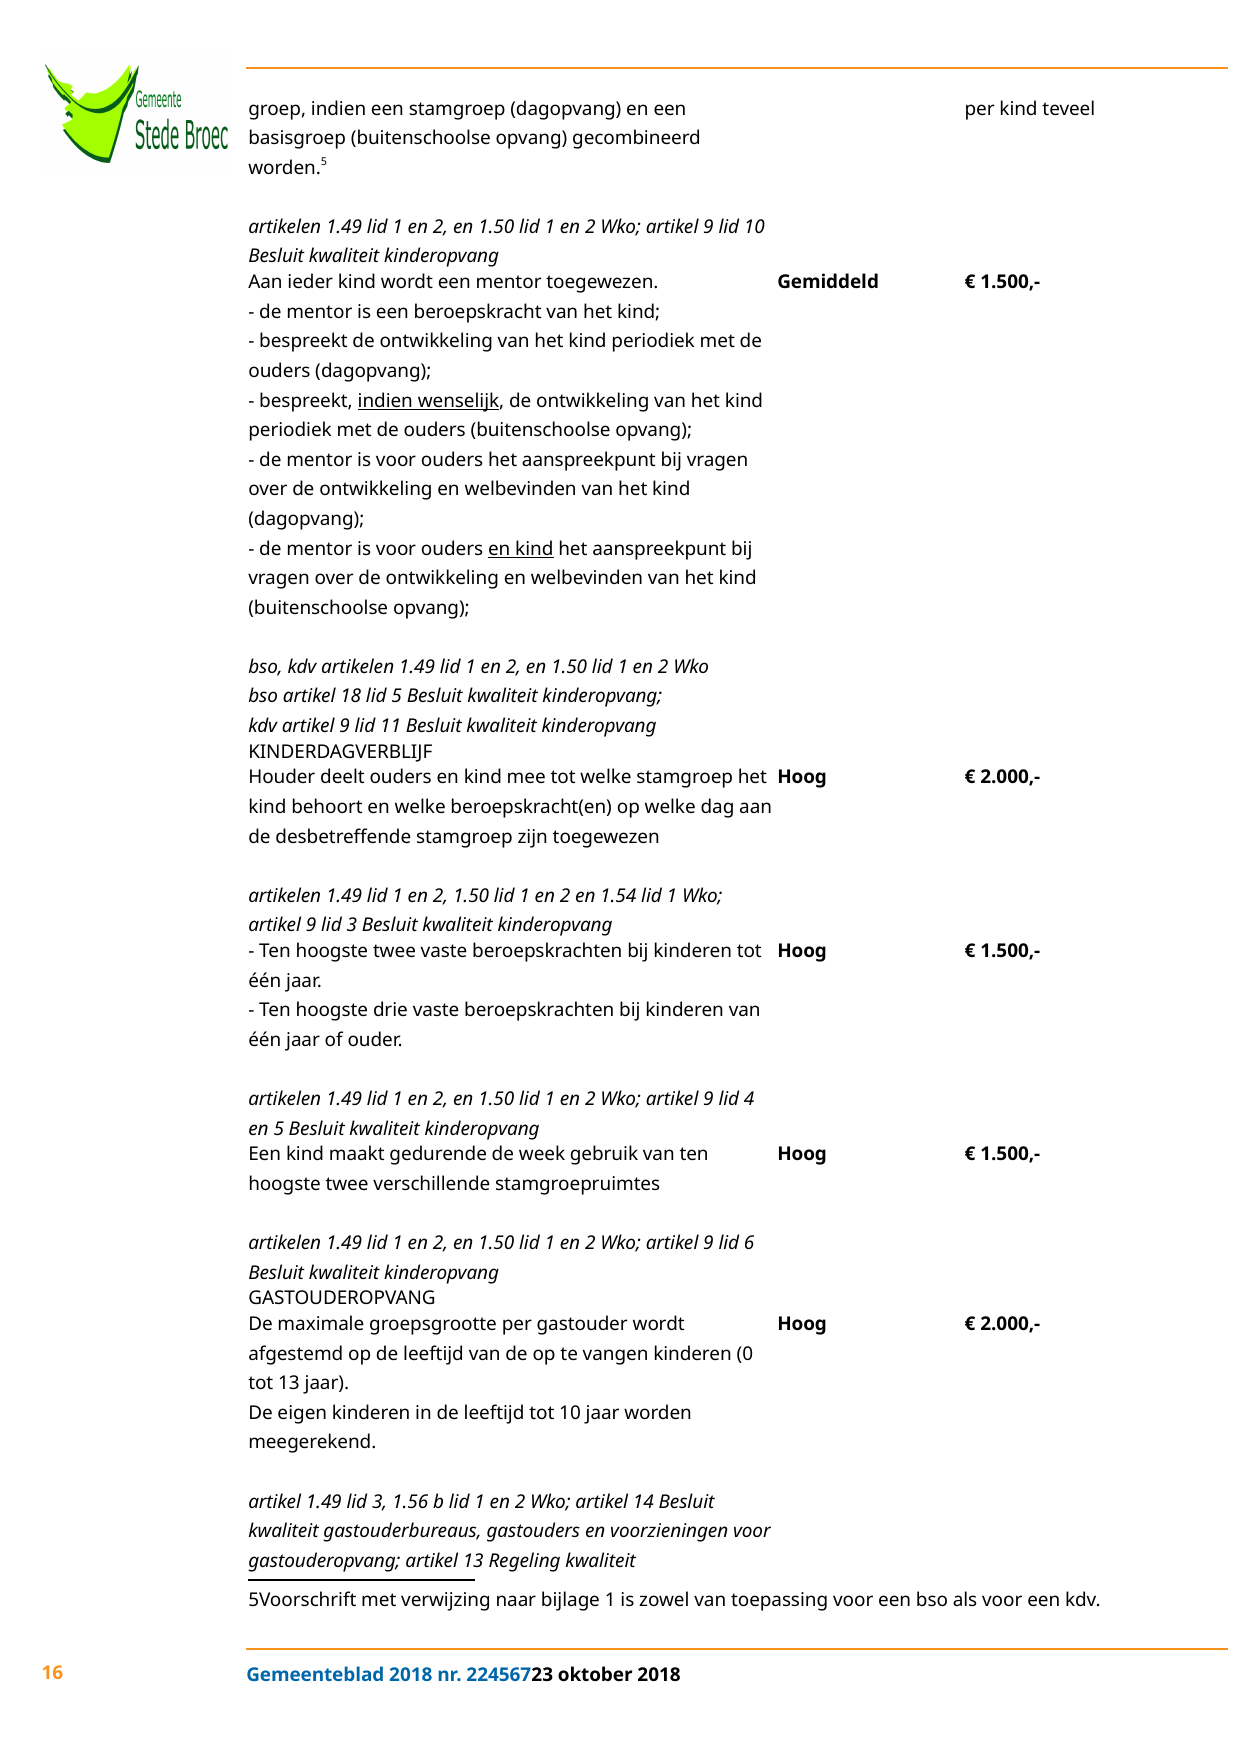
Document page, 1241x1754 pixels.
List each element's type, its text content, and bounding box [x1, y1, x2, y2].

table_cell KINDERDAGVERBLIJF [248, 738, 1152, 764]
table_cell Houder deelt ouders en kind mee tot welke stamgroep het kind behoort en welke beroepskracht(en) op welke dag aan de desbetreffende stamgroep zijn toegewezen artikelen 1.49 lid 1 en 2, 1.50 lid 1 en 2 en 1.54 lid 1 Wko; artikel 9 lid 3 Besluit kwaliteit kinderopvang [248, 764, 777, 937]
picture [41, 47, 231, 172]
table_cell € 1.500,- [964, 1141, 1152, 1284]
table_cell Hoog [777, 937, 964, 1141]
table_cell - Ten hoogste twee vaste beroepskrachten bij kinderen tot één jaar. - Ten hoogste drie vaste beroepskrachten bij kinderen van één jaar of ouder. artikelen 1.49 lid 1 en 2, en 1.50 lid 1 en 2 Wko; artikel 9 lid 4 en 5 Besluit kwaliteit kinderopvang [248, 937, 777, 1141]
table_cell Hoog [777, 764, 964, 937]
table_cell De maximale groepsgrootte per gastouder wordt afgestemd op de leeftijd van de op te vangen kinderen (0 tot 13 jaar). De eigen kinderen in de leeftijd tot 10 jaar worden meegerekend. artikel 1.49 lid 3, 1.56 b lid 1 en 2 Wko; artikel 14 Besluit kwaliteit gastouderbureaus, gastouders en voorzieningen voor gastouderopvang; artikel 13 Regeling kwaliteit [248, 1310, 777, 1573]
table_cell € 1.500,- [964, 269, 1152, 738]
table_cell € 2.000,- [964, 1310, 1152, 1573]
table_cell per kind teveel [964, 95, 1152, 268]
table_cell € 2.000,- [964, 764, 1152, 937]
table_cell Aan ieder kind wordt een mentor toegewezen. - de mentor is een beroepskracht van het kind; - bespreekt de ontwikkeling van het kind periodiek met de ouders (dagopvang); - bespreekt, indien wenselijk, de ontwikkeling van het kind periodiek met de ouders (buitenschoolse opvang); - de mentor is voor ouders het aanspreekpunt bij vragen over de ontwikkeling en welbevinden van het kind (dagopvang); - de mentor is voor ouders en kind het aanspreekpunt bij vragen over de ontwikkeling en welbevinden van het kind (buitenschoolse opvang); bso, kdv artikelen 1.49 lid 1 en 2, en 1.50 lid 1 en 2 Wko bso artikel 18 lid 5 Besluit kwaliteit kinderopvang; kdv artikel 9 lid 11 Besluit kwaliteit kinderopvang [248, 269, 777, 738]
table_cell groep, indien een stamgroep (dagopvang) en een basisgroep (buitenschoolse opvang) gecombineerd worden. artikelen 1.49 lid 1 en 2, en 1.50 lid 1 en 2 Wko; artikel 9 lid 10 Besluit kwaliteit kinderopvang [248, 95, 777, 268]
table_cell GASTOUDEROPVANG [248, 1285, 1152, 1310]
table_cell Hoog [777, 1310, 964, 1573]
table_cell Gemiddeld [777, 269, 964, 738]
table_cell € 1.500,- [964, 937, 1152, 1141]
table_cell [777, 95, 964, 268]
table_cell Hoog [777, 1141, 964, 1284]
table_cell Een kind maakt gedurende de week gebruik van ten hoogste twee verschillende stamgroepruimtes artikelen 1.49 lid 1 en 2, en 1.50 lid 1 en 2 Wko; artikel 9 lid 6 Besluit kwaliteit kinderopvang [248, 1141, 777, 1284]
